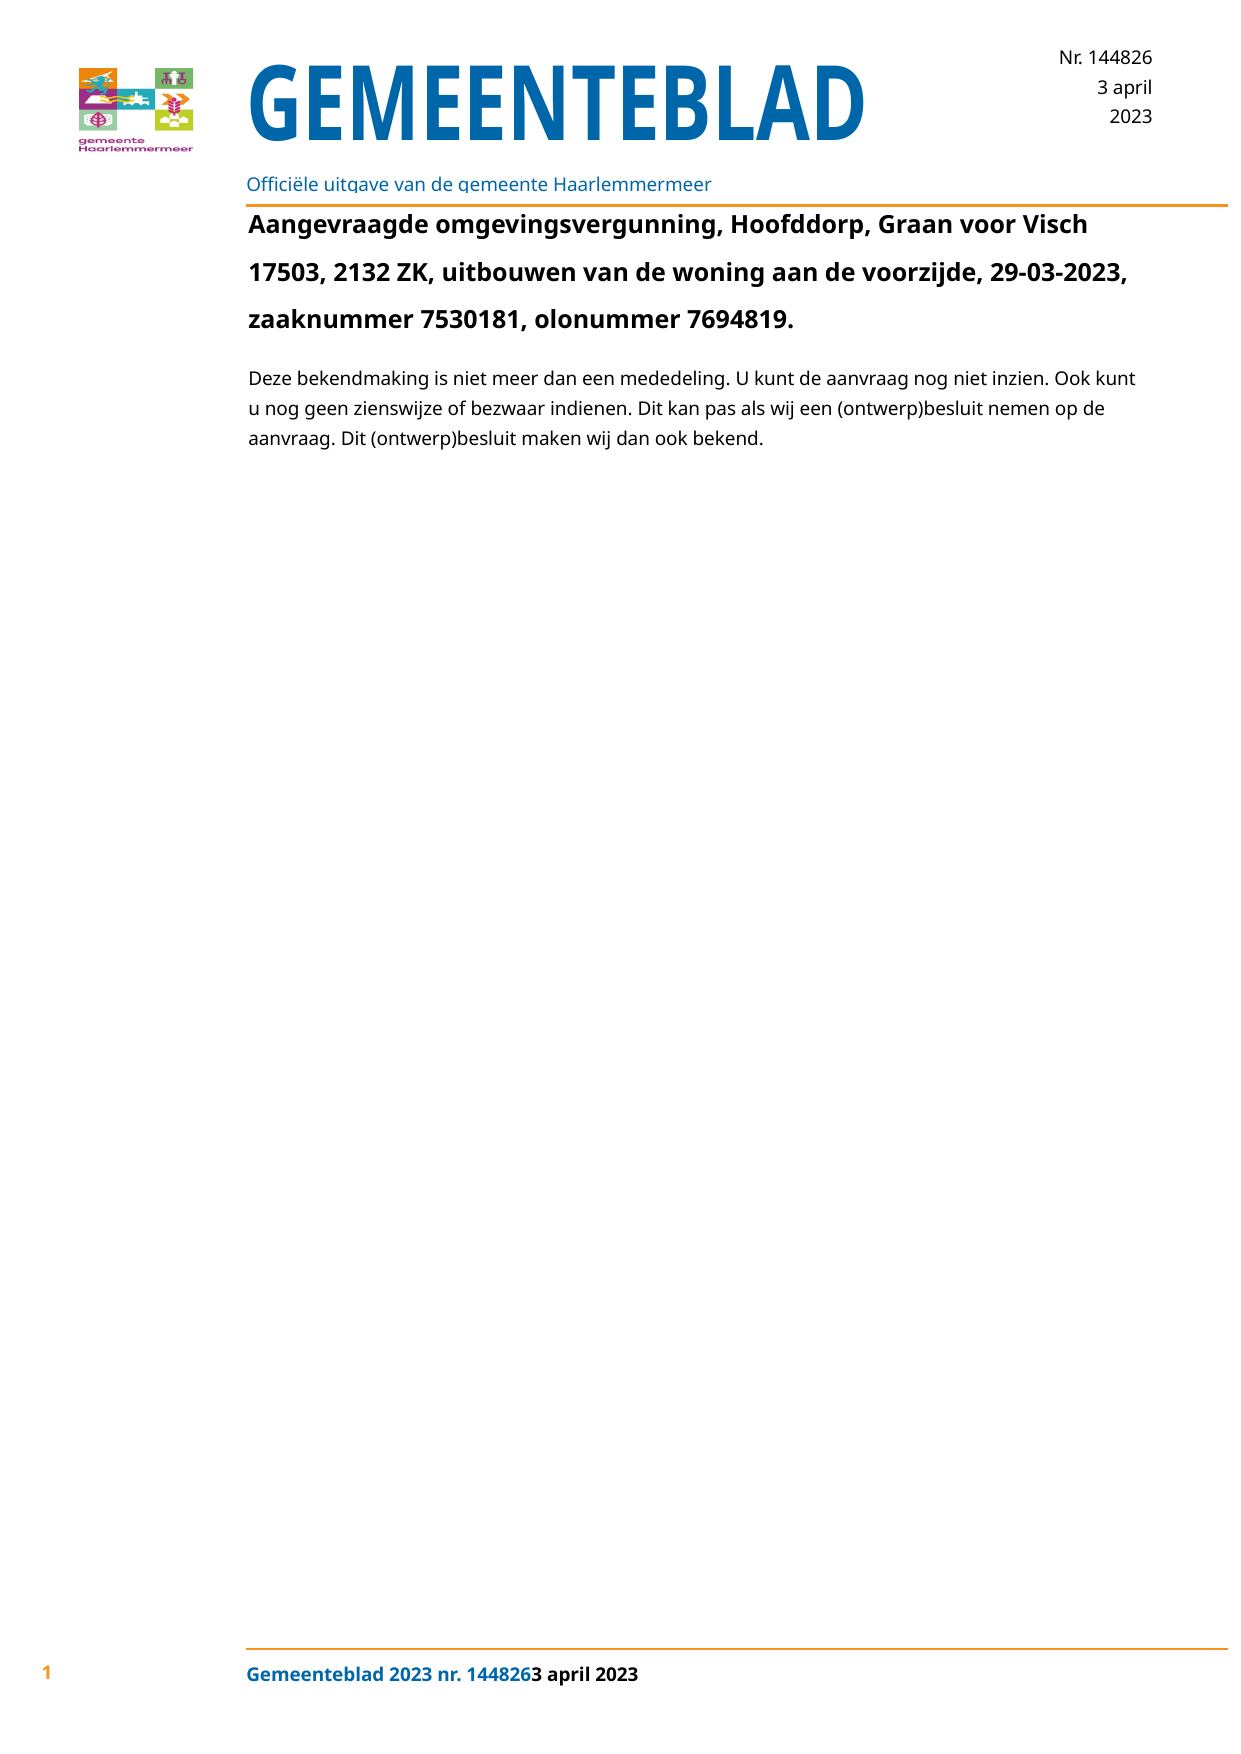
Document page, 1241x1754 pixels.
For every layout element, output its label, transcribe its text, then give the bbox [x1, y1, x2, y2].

text Aangevraagde omgevingsvergunning, Hoofddorp, Graan voor Visch 17503, 2132 ZK, uitbouwen van de woning aan de voorzijde, 29-03-2023, zaaknummer 7530181, olonummer 7694819. [248, 207, 1152, 336]
picture [41, 47, 231, 172]
text Deze bekendmaking is niet meer dan een mededeling. U kunt de aanvraag nog niet inzien. Ook kunt u nog geen zienswijze of bezwaar indienen. Dit kan pas als wij een (ontwerp)besluit nemen op de aanvraag. Dit (ontwerp)besluit maken wij dan ook bekend. [248, 366, 1152, 450]
